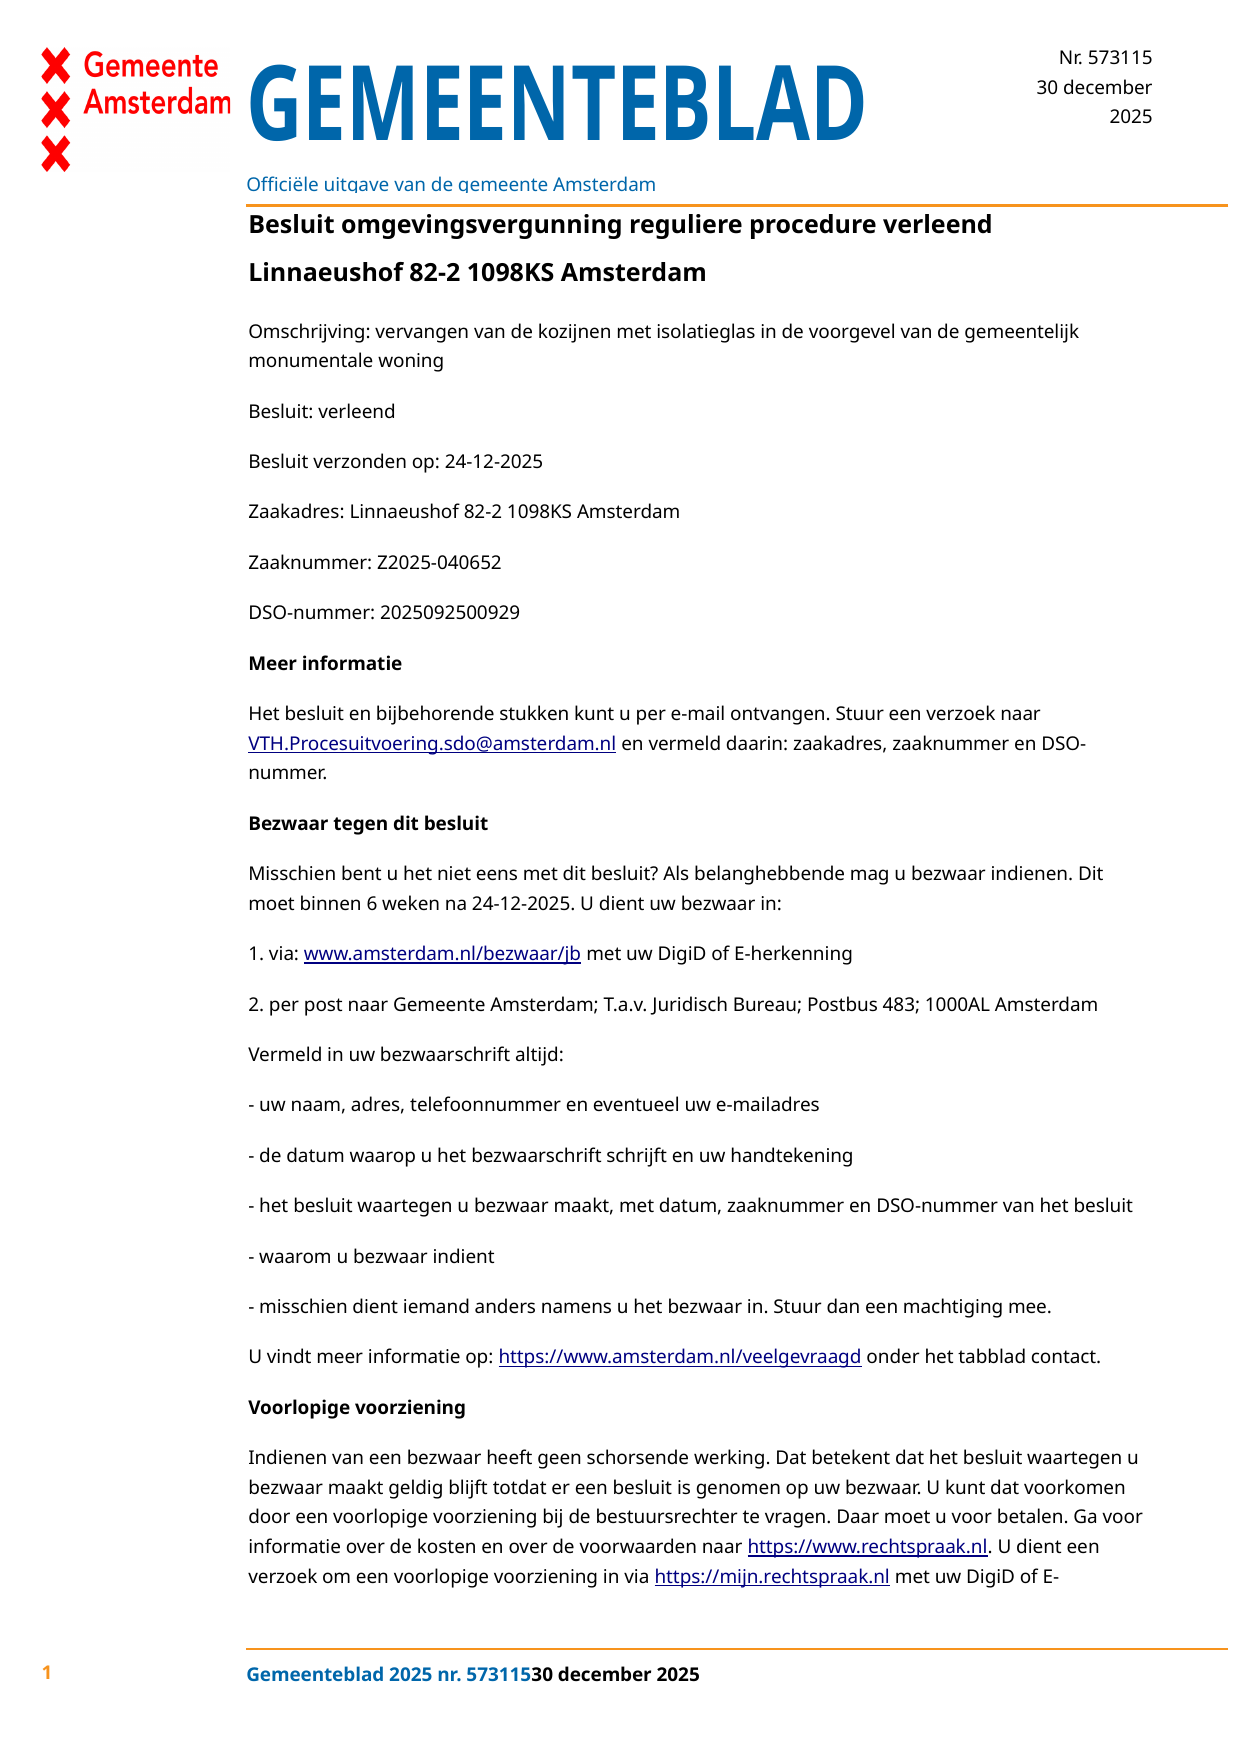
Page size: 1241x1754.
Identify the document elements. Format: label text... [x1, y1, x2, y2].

text Besluit verzonden op: 24-12-2025 [248, 448, 1152, 474]
text Zaaknummer: Z2025-040652 [248, 549, 1152, 575]
text Misschien bent u het niet eens met dit besluit? Als belanghebbende mag u bezwaar indienen. Dit moet binnen 6 weken na 24-12-2025. U dient uw bezwaar in: [248, 860, 1152, 916]
text Bezwaar tegen dit besluit [248, 810, 1152, 836]
text DSO-nummer: 2025092500929 [248, 599, 1152, 625]
text 1. via: www.amsterdam.nl/bezwaar/jb met uw DigiD of E-herkenning [248, 940, 1152, 966]
text 2. per post naar Gemeente Amsterdam; T.a.v. Juridisch Bureau; Postbus 483; 1000AL Amsterdam [248, 991, 1152, 1017]
text Meer informatie [248, 650, 1152, 676]
text Voorlopige voorziening [248, 1394, 1152, 1420]
text Besluit: verleend [248, 398, 1152, 424]
text U vindt meer informatie op: https://www.amsterdam.nl/veelgevraagd onder het tabblad contact. [248, 1344, 1152, 1369]
text - het besluit waartegen u bezwaar maakt, met datum, zaaknummer en DSO-nummer van het besluit [248, 1192, 1152, 1218]
text Het besluit en bijbehorende stukken kunt u per e-mail ontvangen. Stuur een verzoek naar VTH.Procesuitvoering.sdo@amsterdam.nl en vermeld daarin: zaakadres, zaaknummer en DSO-nummer. [248, 700, 1152, 785]
picture [41, 47, 231, 172]
text Vermeld in uw bezwaarschrift altijd: [248, 1041, 1152, 1067]
text Zaakadres: Linnaeushof 82-2 1098KS Amsterdam [248, 499, 1152, 524]
text Besluit omgevingsvergunning reguliere procedure verleend Linnaeushof 82-2 1098KS Amsterdam [248, 207, 1152, 288]
text Omschrijving: vervangen van de kozijnen met isolatieglas in de voorgevel van de gemeentelijk monumentale woning [248, 318, 1152, 373]
text - uw naam, adres, telefoonnummer en eventueel uw e-mailadres [248, 1092, 1152, 1117]
text - waarom u bezwaar indient [248, 1243, 1152, 1269]
text - de datum waarop u het bezwaarschrift schrijft en uw handtekening [248, 1142, 1152, 1168]
text Indienen van een bezwaar heeft geen schorsende werking. Dat betekent dat het besluit waartegen u bezwaar maakt geldig blijft totdat er een besluit is genomen op uw bezwaar. U kunt dat voorkomen door een voorlopige voorziening bij de bestuursrechter te vragen. Daar moet u voor betalen. Ga voor informatie over de kosten en over de voorwaarden naar https://www.rechtspraak.nl. U dient een verzoek om een voorlopige voorziening in via https://mijn.rechtspraak.nl met uw DigiD of E- [248, 1444, 1152, 1589]
text - misschien dient iemand anders namens u het bezwaar in. Stuur dan een machtiging mee. [248, 1293, 1152, 1319]
